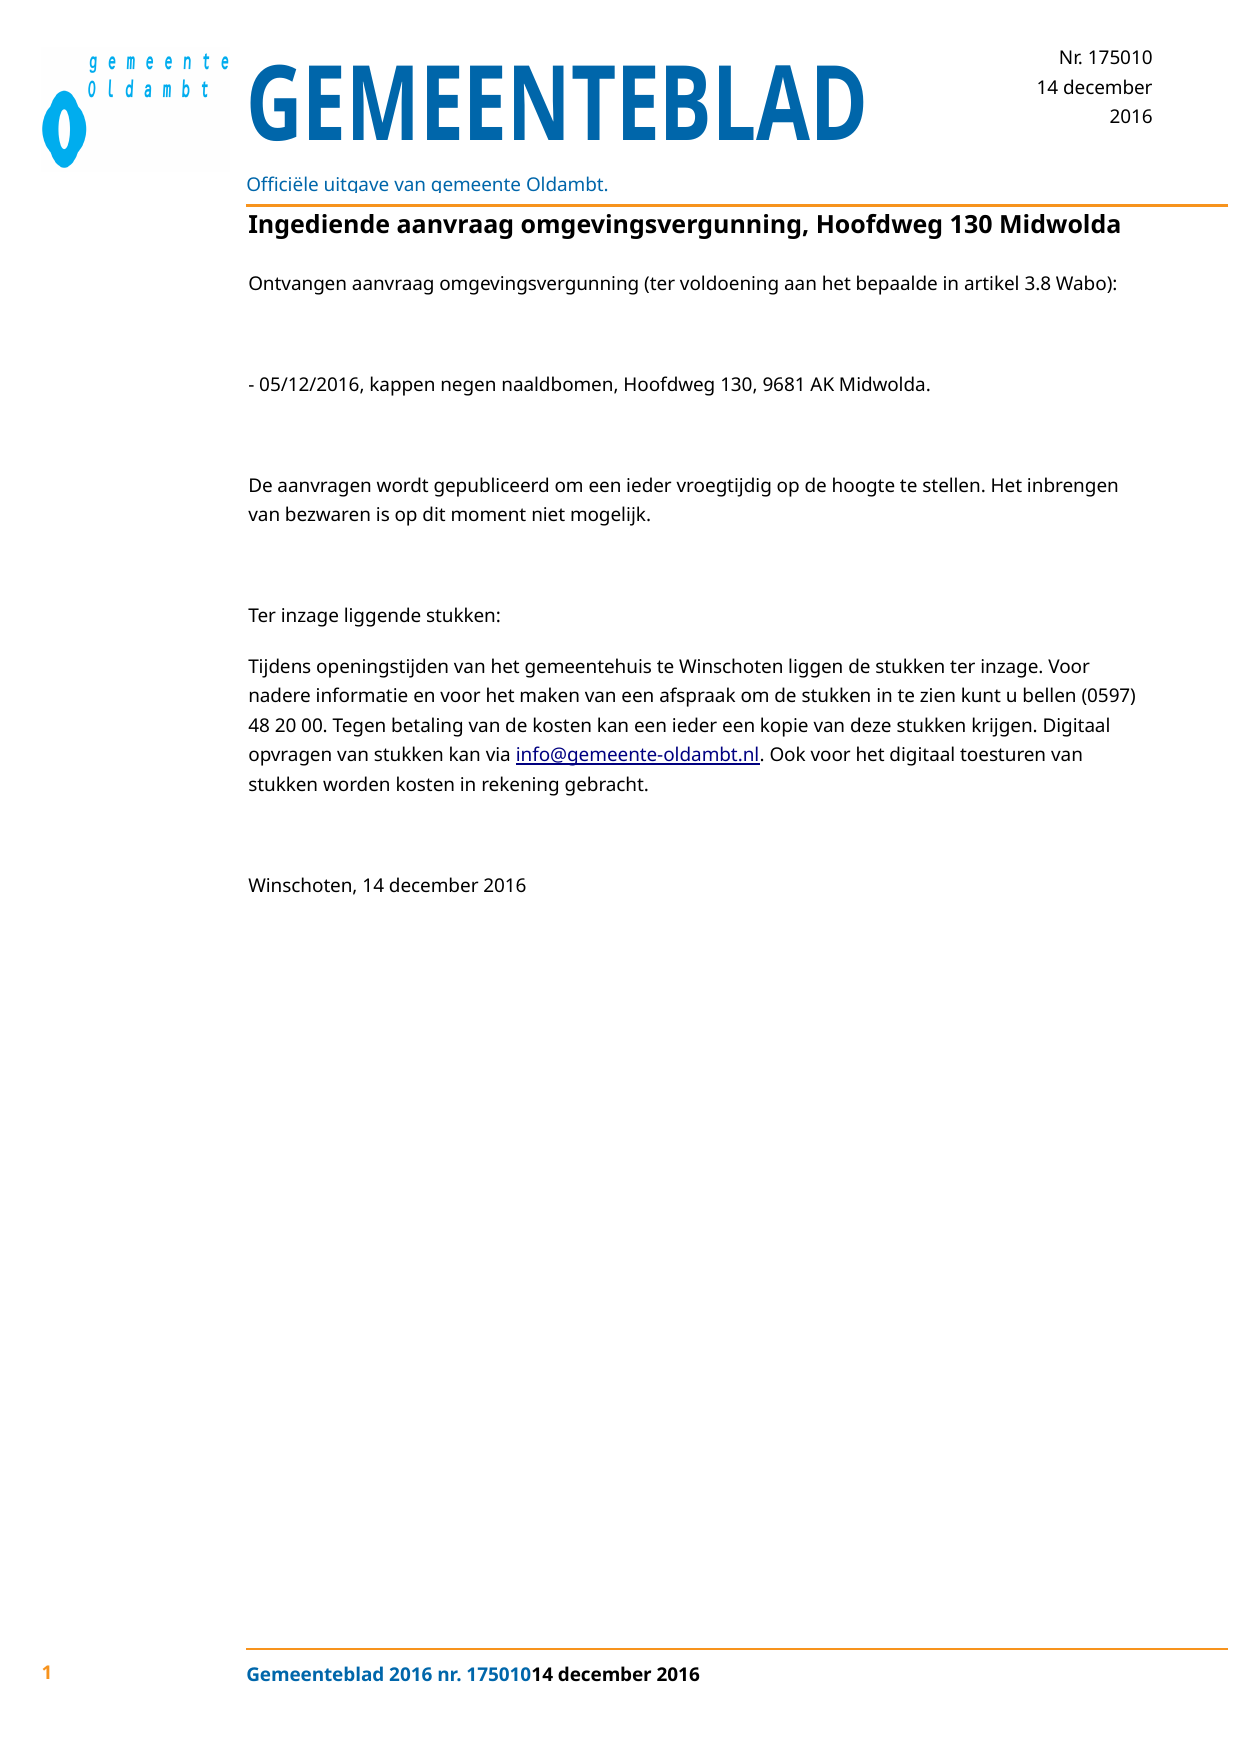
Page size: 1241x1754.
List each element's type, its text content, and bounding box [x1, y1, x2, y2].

text - 05/12/2016, kappen negen naaldbomen, Hoofdweg 130, 9681 AK Midwolda. [248, 371, 1152, 397]
text Tijdens openingstijden van het gemeentehuis te Winschoten liggen de stukken ter inzage. Voor nadere informatie en voor het maken van een afspraak om de stukken in te zien kunt u bellen (0597) 48 20 00. Tegen betaling van de kosten kan een ieder een kopie van deze stukken krijgen. Digitaal opvragen van stukken kan via info@gemeente-oldambt.nl. Ook voor het digitaal toesturen van stukken worden kosten in rekening gebracht. [248, 653, 1152, 797]
text Ontvangen aanvraag omgevingsvergunning (ter voldoening aan het bepaalde in artikel 3.8 Wabo): [248, 270, 1152, 296]
text Ingediende aanvraag omgevingsvergunning, Hoofdweg 130 Midwolda [248, 207, 1152, 241]
text Ter inzage liggende stukken: [248, 602, 1152, 628]
text Winschoten, 14 december 2016 [248, 872, 1152, 898]
text De aanvragen wordt gepubliceerd om een ieder vroegtijdig op de hoogte te stellen. Het inbrengen van bezwaren is op dit moment niet mogelijk. [248, 472, 1152, 527]
picture [41, 47, 231, 172]
